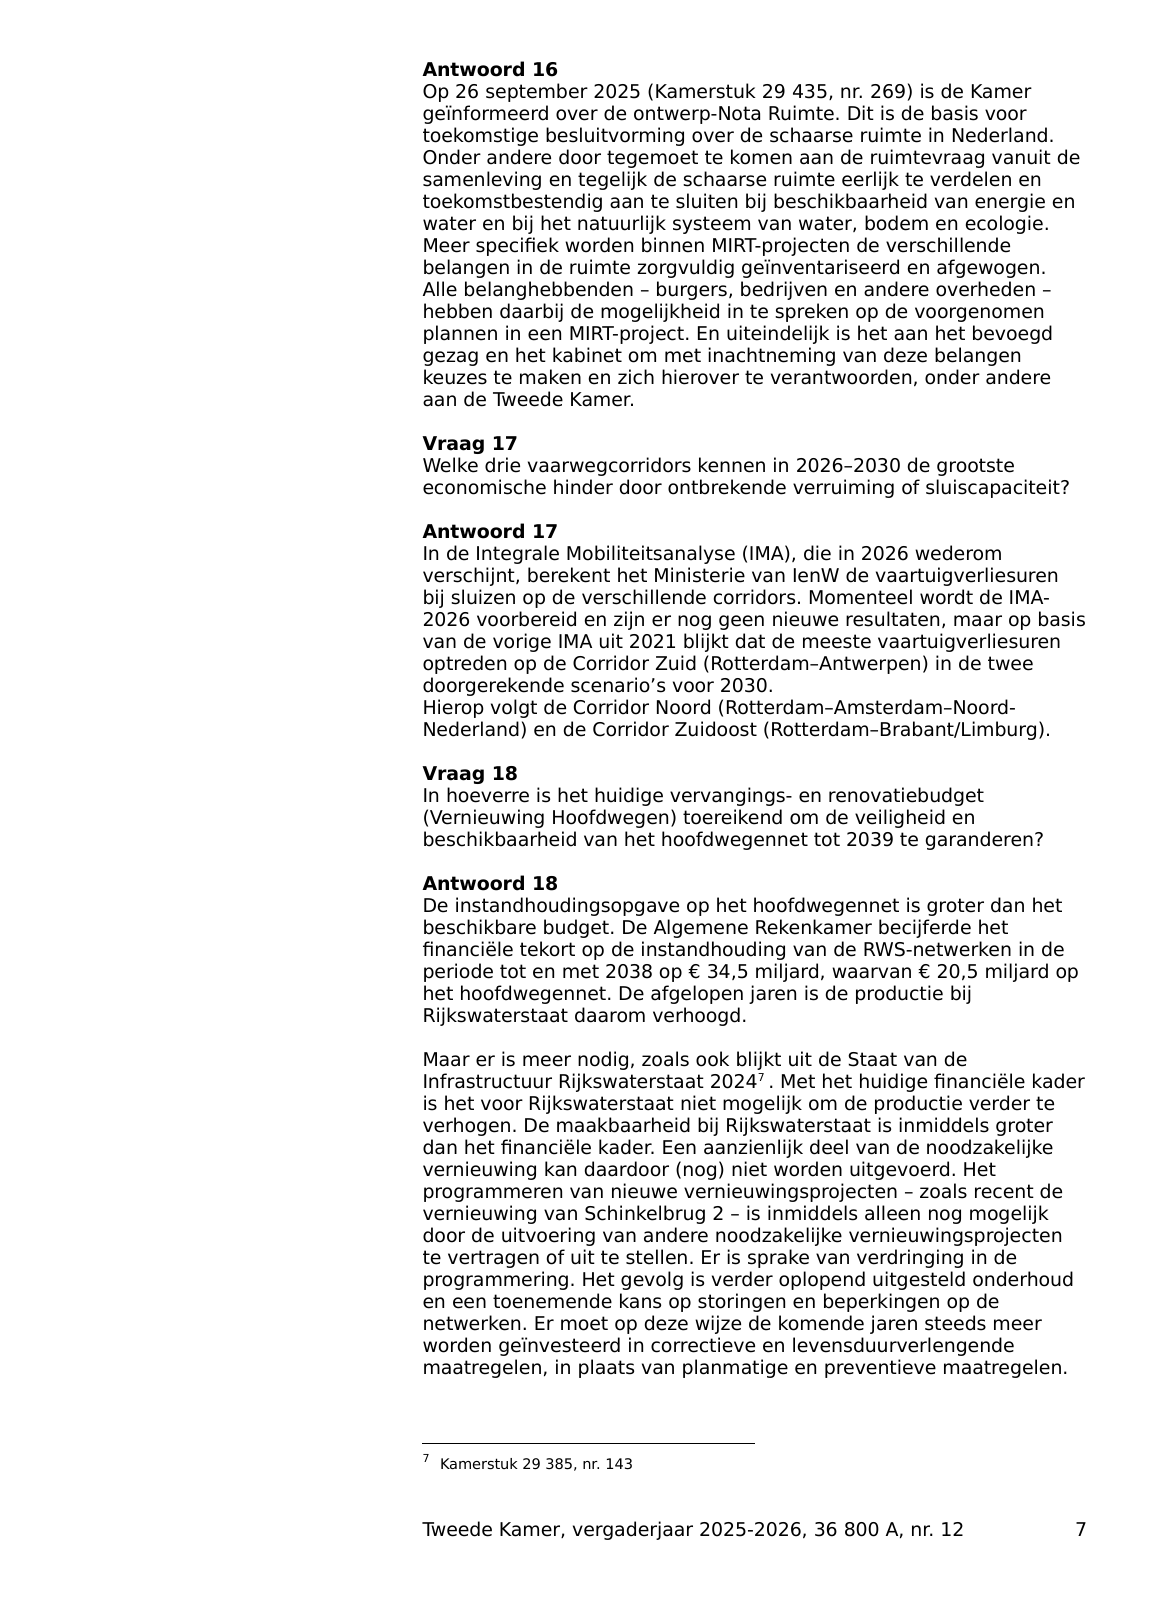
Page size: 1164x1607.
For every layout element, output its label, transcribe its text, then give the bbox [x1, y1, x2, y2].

text De instandhoudingsopgave op het hoofdwegennet is groter dan het beschikbare budget. De Algemene Rekenkamer becijferde het financiële tekort op de instandhouding van de RWS-netwerken in de periode tot en met 2038 op € 34,5 miljard, waarvan € 20,5 miljard op het hoofdwegennet. De afgelopen jaren is de productie bij Rijkswaterstaat daarom verhoogd. [422, 895, 1087, 1027]
text Op 26 september 2025 (Kamerstuk 29 435, nr. 269) is de Kamer geïnformeerd over de ontwerp-Nota Ruimte. Dit is de basis voor toekomstige besluitvorming over de schaarse ruimte in Nederland. Onder andere door tegemoet te komen aan de ruimtevraag vanuit de samenleving en tegelijk de schaarse ruimte eerlijk te verdelen en toekomstbestendig aan te sluiten bij beschikbaarheid van energie en water en bij het natuurlijk systeem van water, bodem en ecologie. Meer specifiek worden binnen MIRT-projecten de verschillende belangen in de ruimte zorgvuldig geïnventariseerd en afgewogen. Alle belanghebbenden – burgers, bedrijven en andere overheden – hebben daarbij de mogelijkheid in te spreken op de voorgenomen plannen in een MIRT-project. En uiteindelijk is het aan het bevoegd gezag en het kabinet om met inachtneming van deze belangen keuzes te maken en zich hierover te verantwoorden, onder andere aan de Tweede Kamer. [422, 81, 1087, 411]
text Vraag 18 [422, 763, 1087, 785]
text Kamerstuk 29 385, nr. 143 [422, 1452, 1087, 1474]
text In hoeverre is het huidige vervangings- en renovatiebudget (Vernieuwing Hoofdwegen) toereikend om de veiligheid en beschikbaarheid van het hoofdwegennet tot 2039 te garanderen? [422, 785, 1087, 851]
text Antwoord 18 [422, 873, 1087, 895]
text Hierop volgt de Corridor Noord (Rotterdam–Amsterdam–Noord-Nederland) en de Corridor Zuidoost (Rotterdam–Brabant/Limburg). [422, 697, 1087, 741]
text Maar er is meer nodig, zoals ook blijkt uit de Staat van de Infrastructuur Rijkswaterstaat 2024. Met het huidige financiële kader is het voor Rijkswaterstaat niet mogelijk om de productie verder te verhogen. De maakbaarheid bij Rijkswaterstaat is inmiddels groter dan het financiële kader. Een aanzienlijk deel van de noodzakelijke vernieuwing kan daardoor (nog) niet worden uitgevoerd. Het programmeren van nieuwe vernieuwingsprojecten – zoals recent de vernieuwing van Schinkelbrug 2 – is inmiddels alleen nog mogelijk door de uitvoering van andere noodzakelijke vernieuwingsprojecten te vertragen of uit te stellen. Er is sprake van verdringing in de programmering. Het gevolg is verder oplopend uitgesteld onderhoud en een toenemende kans op storingen en beperkingen op de netwerken. Er moet op deze wijze de komende jaren steeds meer worden geïnvesteerd in correctieve en levensduurverlengende maatregelen, in plaats van planmatige en preventieve maatregelen. [422, 1049, 1087, 1379]
text In de Integrale Mobiliteitsanalyse (IMA), die in 2026 wederom verschijnt, berekent het Ministerie van IenW de vaartuigverliesuren bij sluizen op de verschillende corridors. Momenteel wordt de IMA-2026 voorbereid en zijn er nog geen nieuwe resultaten, maar op basis van de vorige IMA uit 2021 blijkt dat de meeste vaartuigverliesuren optreden op de Corridor Zuid (Rotterdam–Antwerpen) in de twee doorgerekende scenario’s voor 2030. [422, 543, 1087, 697]
text Welke drie vaarwegcorridors kennen in 2026–2030 de grootste economische hinder door ontbrekende verruiming of sluiscapaciteit? [422, 455, 1087, 499]
text Antwoord 17 [422, 521, 1087, 543]
text Vraag 17 [422, 433, 1087, 455]
text Antwoord 16 [422, 59, 1087, 81]
